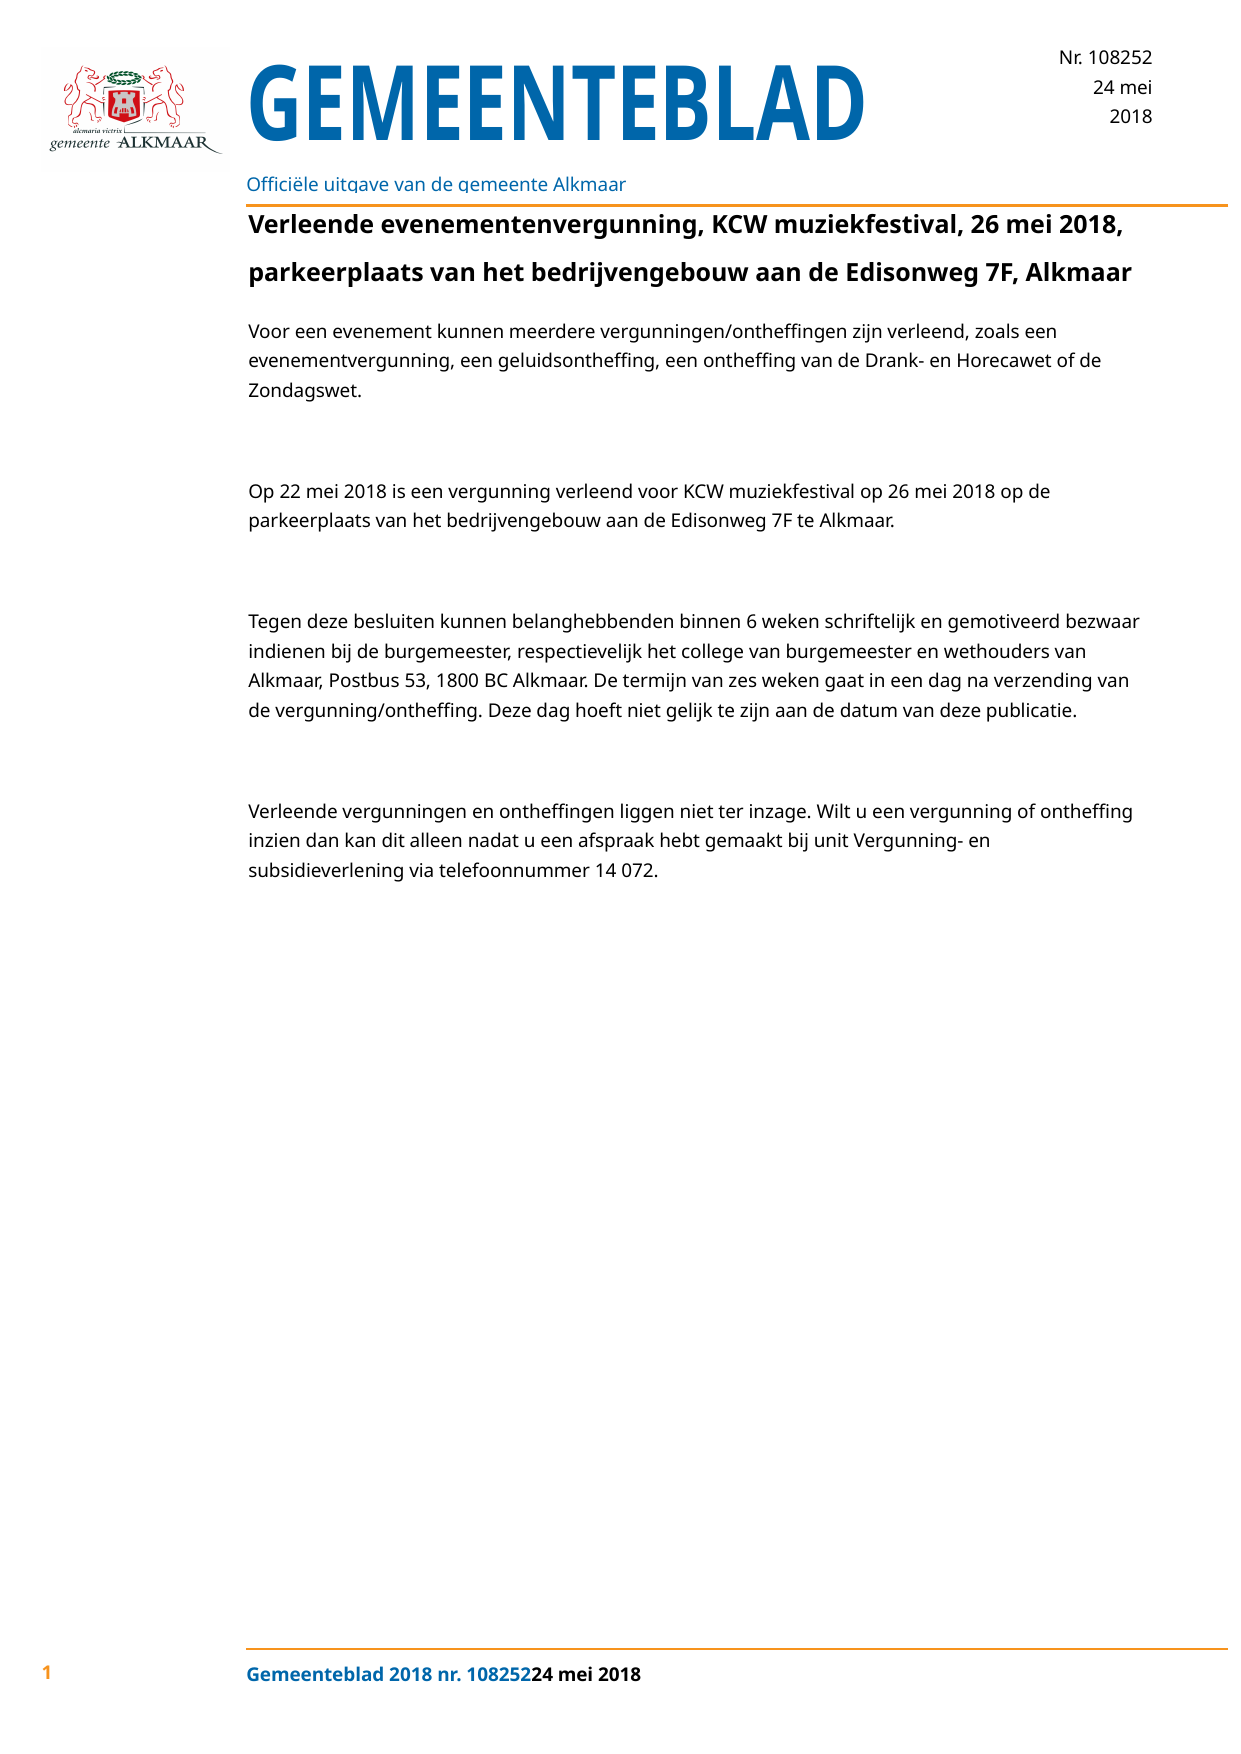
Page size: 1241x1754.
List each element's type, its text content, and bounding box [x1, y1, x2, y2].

picture [41, 47, 231, 172]
text Op 22 mei 2018 is een vergunning verleend voor KCW muziekfestival op 26 mei 2018 op de parkeerplaats van het bedrijvengebouw aan de Edisonweg 7F te Alkmaar. [248, 478, 1152, 533]
text Voor een evenement kunnen meerdere vergunningen/ontheffingen zijn verleend, zoals een evenementvergunning, een geluidsontheffing, een ontheffing van de Drank- en Horecawet of de Zondagswet. [248, 318, 1152, 403]
text Verleende evenementenvergunning, KCW muziekfestival, 26 mei 2018, parkeerplaats van het bedrijvengebouw aan de Edisonweg 7F, Alkmaar [248, 207, 1152, 288]
text Tegen deze besluiten kunnen belanghebbenden binnen 6 weken schriftelijk en gemotiveerd bezwaar indienen bij de burgemeester, respectievelijk het college van burgemeester en wethouders van Alkmaar, Postbus 53, 1800 BC Alkmaar. De termijn van zes weken gaat in een dag na verzending van de vergunning/ontheffing. Deze dag hoeft niet gelijk te zijn aan de datum van deze publicatie. [248, 608, 1152, 723]
text Verleende vergunningen en ontheffingen liggen niet ter inzage. Wilt u een vergunning of ontheffing inzien dan kan dit alleen nadat u een afspraak hebt gemaakt bij unit Vergunning- en subsidieverlening via telefoonnummer 14 072. [248, 798, 1152, 883]
